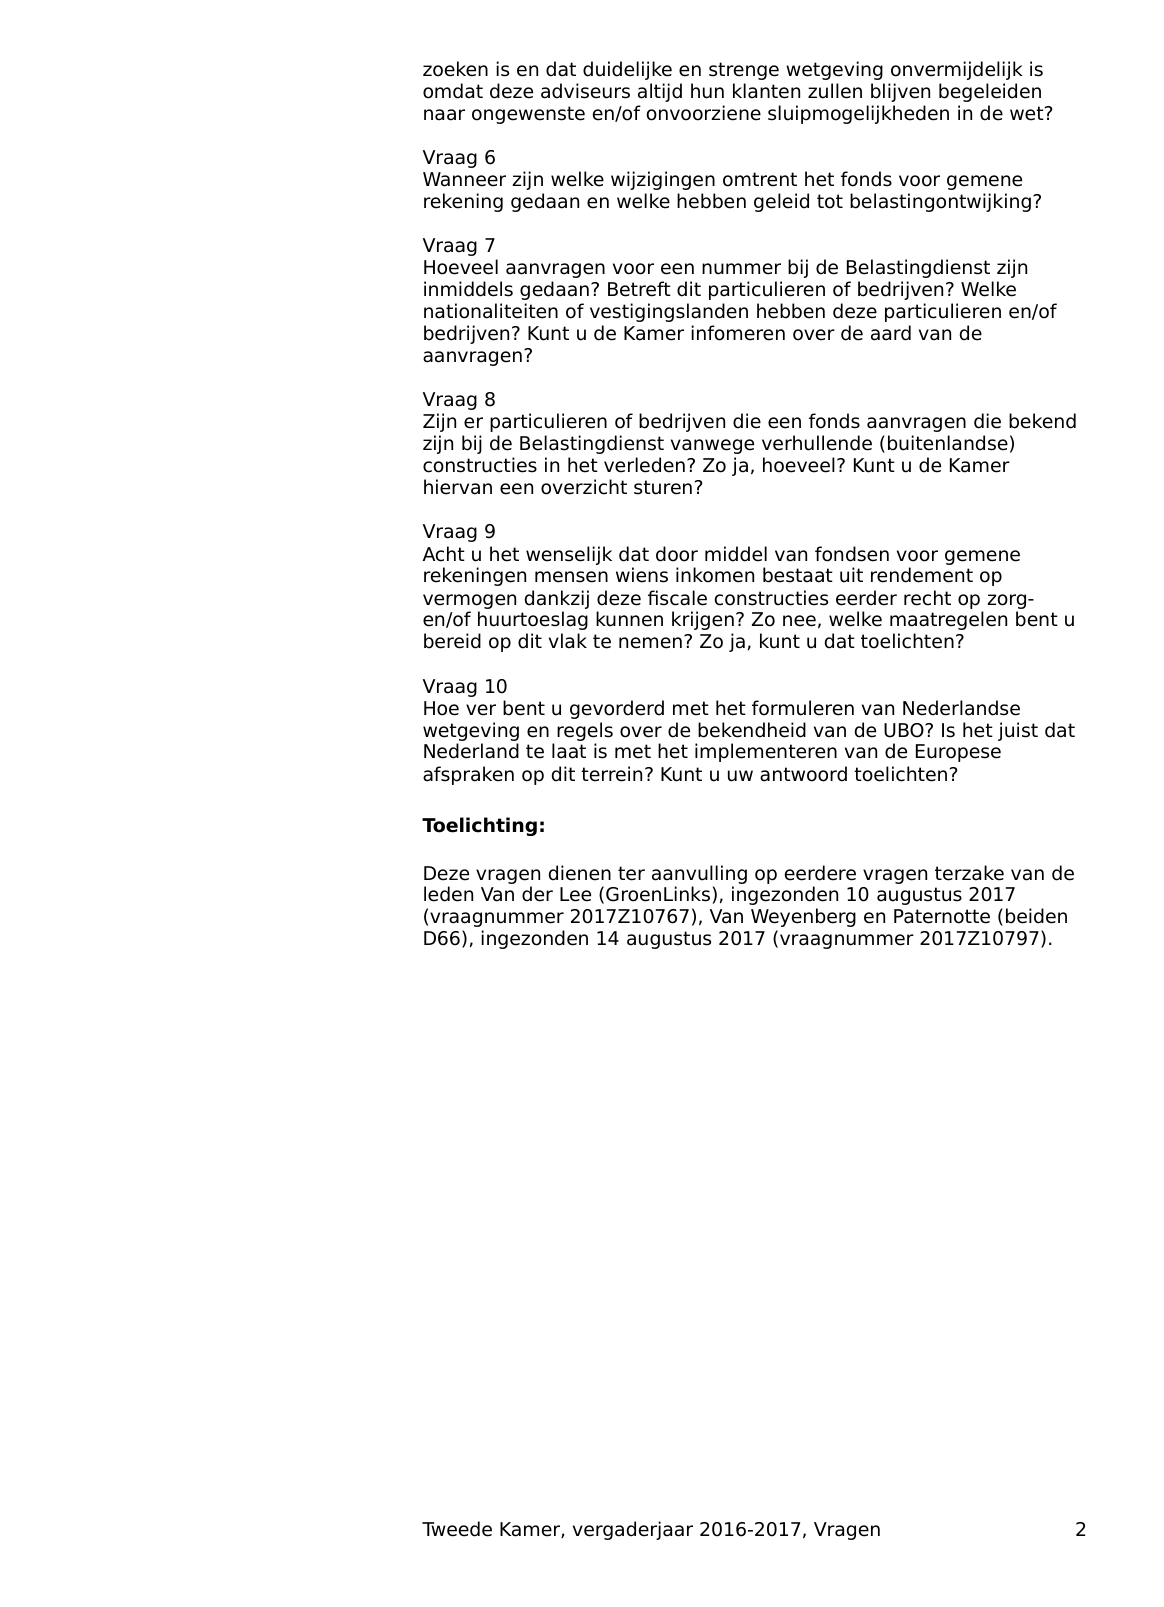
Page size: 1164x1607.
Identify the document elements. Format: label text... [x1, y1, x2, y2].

text Vraag 7 [422, 235, 1087, 257]
text Vraag 6 [422, 147, 1087, 169]
text Deze vragen dienen ter aanvulling op eerdere vragen terzake van de leden Van der Lee (GroenLinks), ingezonden 10 augustus 2017 (vraagnummer 2017Z10767), Van Weyenberg en Paternotte (beiden D66), ingezonden 14 augustus 2017 (vraagnummer 2017Z10797). [422, 862, 1087, 950]
text Acht u het wenselijk dat door middel van fondsen voor gemene rekeningen mensen wiens inkomen bestaat uit rendement op vermogen dankzij deze fiscale constructies eerder recht op zorg- en/of huurtoeslag kunnen krijgen? Zo nee, welke maatregelen bent u bereid op dit vlak te nemen? Zo ja, kunt u dat toelichten? [422, 543, 1087, 653]
text zoeken is en dat duidelijke en strenge wetgeving onvermijdelijk is omdat deze adviseurs altijd hun klanten zullen blijven begeleiden naar ongewenste en/of onvoorziene sluipmogelijkheden in de wet? [422, 59, 1087, 125]
text Wanneer zijn welke wijzigingen omtrent het fonds voor gemene rekening gedaan en welke hebben geleid tot belastingontwijking? [422, 169, 1087, 213]
text Hoe ver bent u gevorderd met het formuleren van Nederlandse wetgeving en regels over de bekendheid van de UBO? Is het juist dat Nederland te laat is met het implementeren van de Europese afspraken op dit terrein? Kunt u uw antwoord toelichten? [422, 697, 1087, 785]
text Zijn er particulieren of bedrijven die een fonds aanvragen die bekend zijn bij de Belastingdienst vanwege verhullende (buitenlandse) constructies in het verleden? Zo ja, hoeveel? Kunt u de Kamer hiervan een overzicht sturen? [422, 411, 1087, 499]
text Hoeveel aanvragen voor een nummer bij de Belastingdienst zijn inmiddels gedaan? Betreft dit particulieren of bedrijven? Welke nationaliteiten of vestigingslanden hebben deze particulieren en/of bedrijven? Kunt u de Kamer infomeren over de aard van de aanvragen? [422, 257, 1087, 367]
subtitle Toelichting: [422, 815, 1087, 837]
text Vraag 9 [422, 521, 1087, 543]
text Vraag 8 [422, 389, 1087, 411]
text Vraag 10 [422, 676, 1087, 697]
